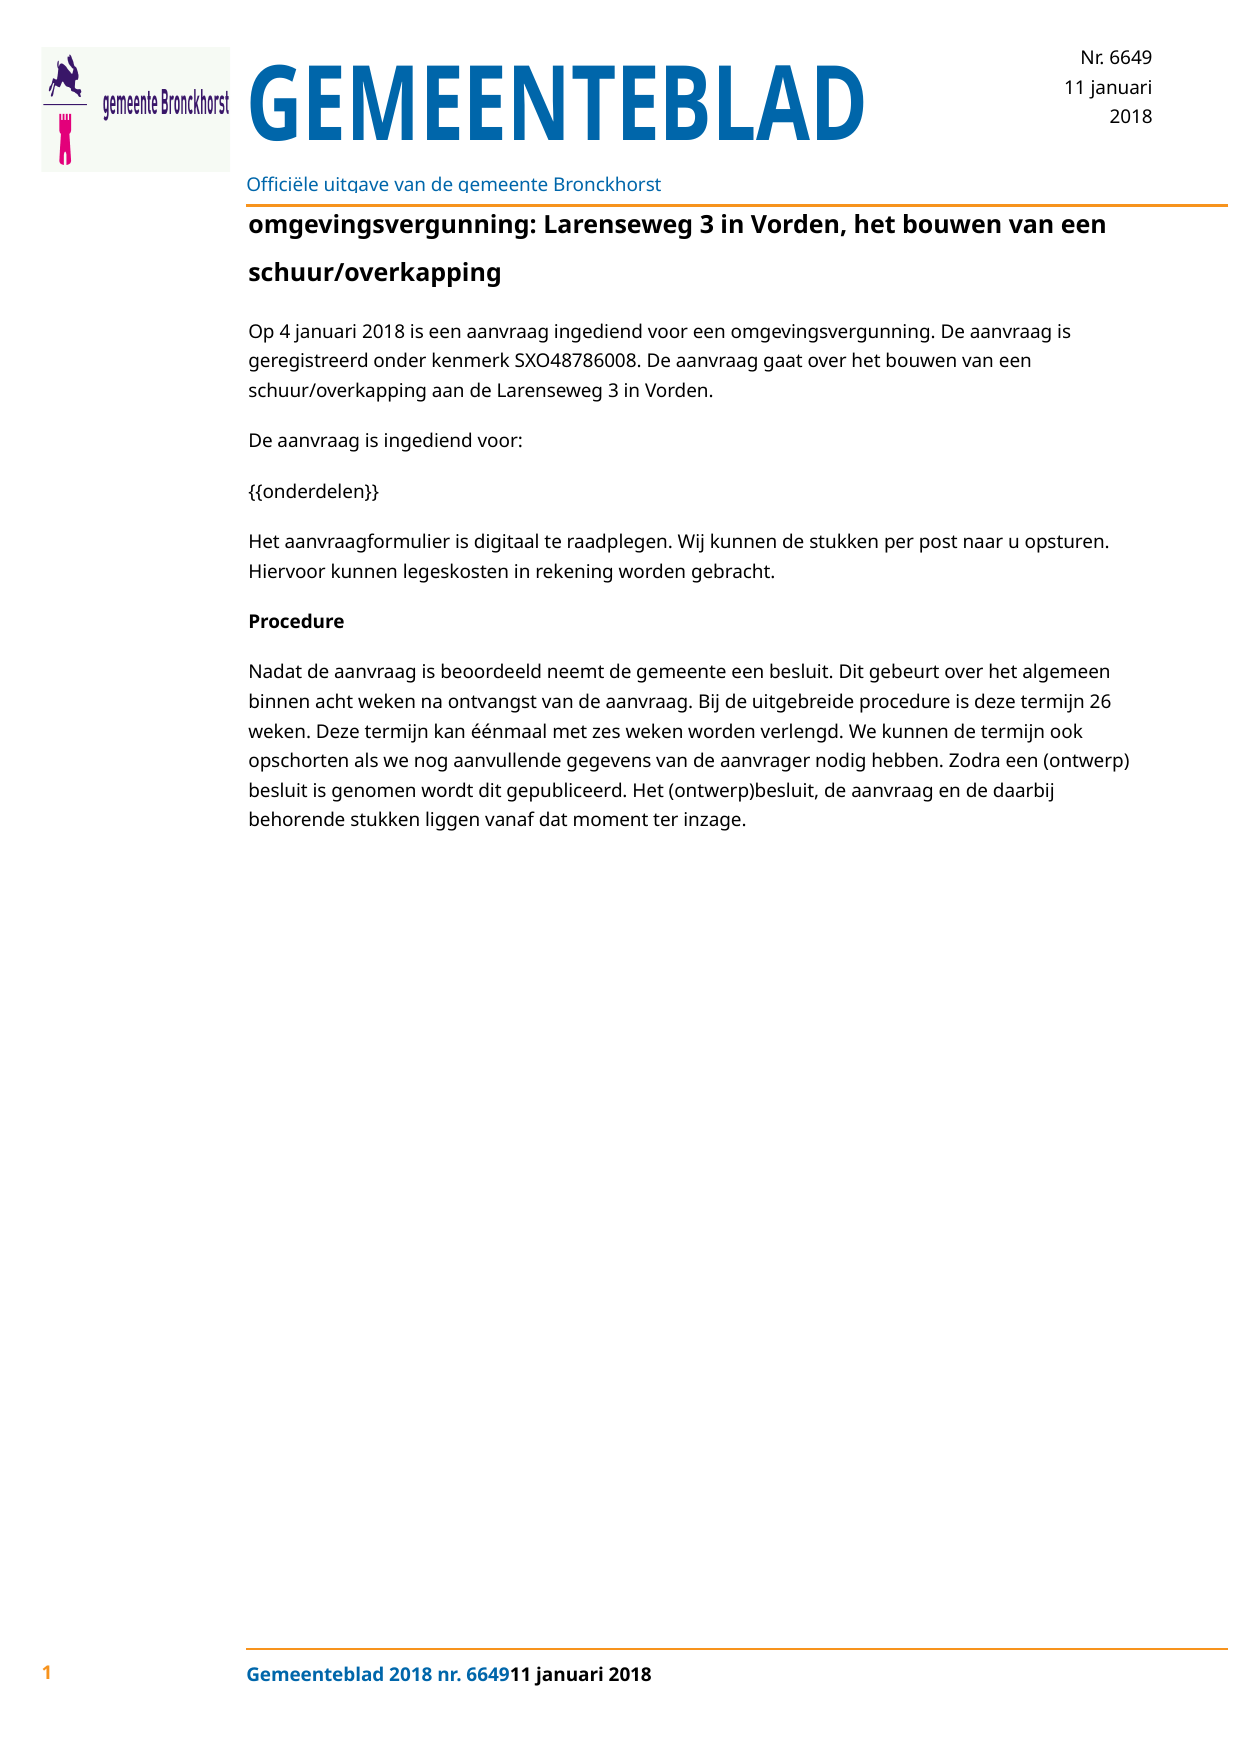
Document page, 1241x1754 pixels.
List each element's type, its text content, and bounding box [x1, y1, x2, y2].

text De aanvraag is ingediend voor: [248, 427, 1152, 453]
text {{onderdelen}} [248, 478, 1152, 504]
picture [41, 47, 231, 172]
text Procedure [248, 608, 1152, 634]
text Op 4 januari 2018 is een aanvraag ingediend voor een omgevingsvergunning. De aanvraag is geregistreerd onder kenmerk SXO48786008. De aanvraag gaat over het bouwen van een schuur/overkapping aan de Larenseweg 3 in Vorden. [248, 318, 1152, 403]
text Nadat de aanvraag is beoordeeld neemt de gemeente een besluit. Dit gebeurt over het algemeen binnen acht weken na ontvangst van de aanvraag. Bij de uitgebreide procedure is deze termijn 26 weken. Deze termijn kan éénmaal met zes weken worden verlengd. We kunnen de termijn ook opschorten als we nog aanvullende gegevens van de aanvrager nodig hebben. Zodra een (ontwerp) besluit is genomen wordt dit gepubliceerd. Het (ontwerp)besluit, de aanvraag en de daarbij behorende stukken liggen vanaf dat moment ter inzage. [248, 659, 1152, 832]
text Het aanvraagformulier is digitaal te raadplegen. Wij kunnen de stukken per post naar u opsturen. Hiervoor kunnen legeskosten in rekening worden gebracht. [248, 528, 1152, 584]
text omgevingsvergunning: Larenseweg 3 in Vorden, het bouwen van een schuur/overkapping [248, 207, 1152, 288]
